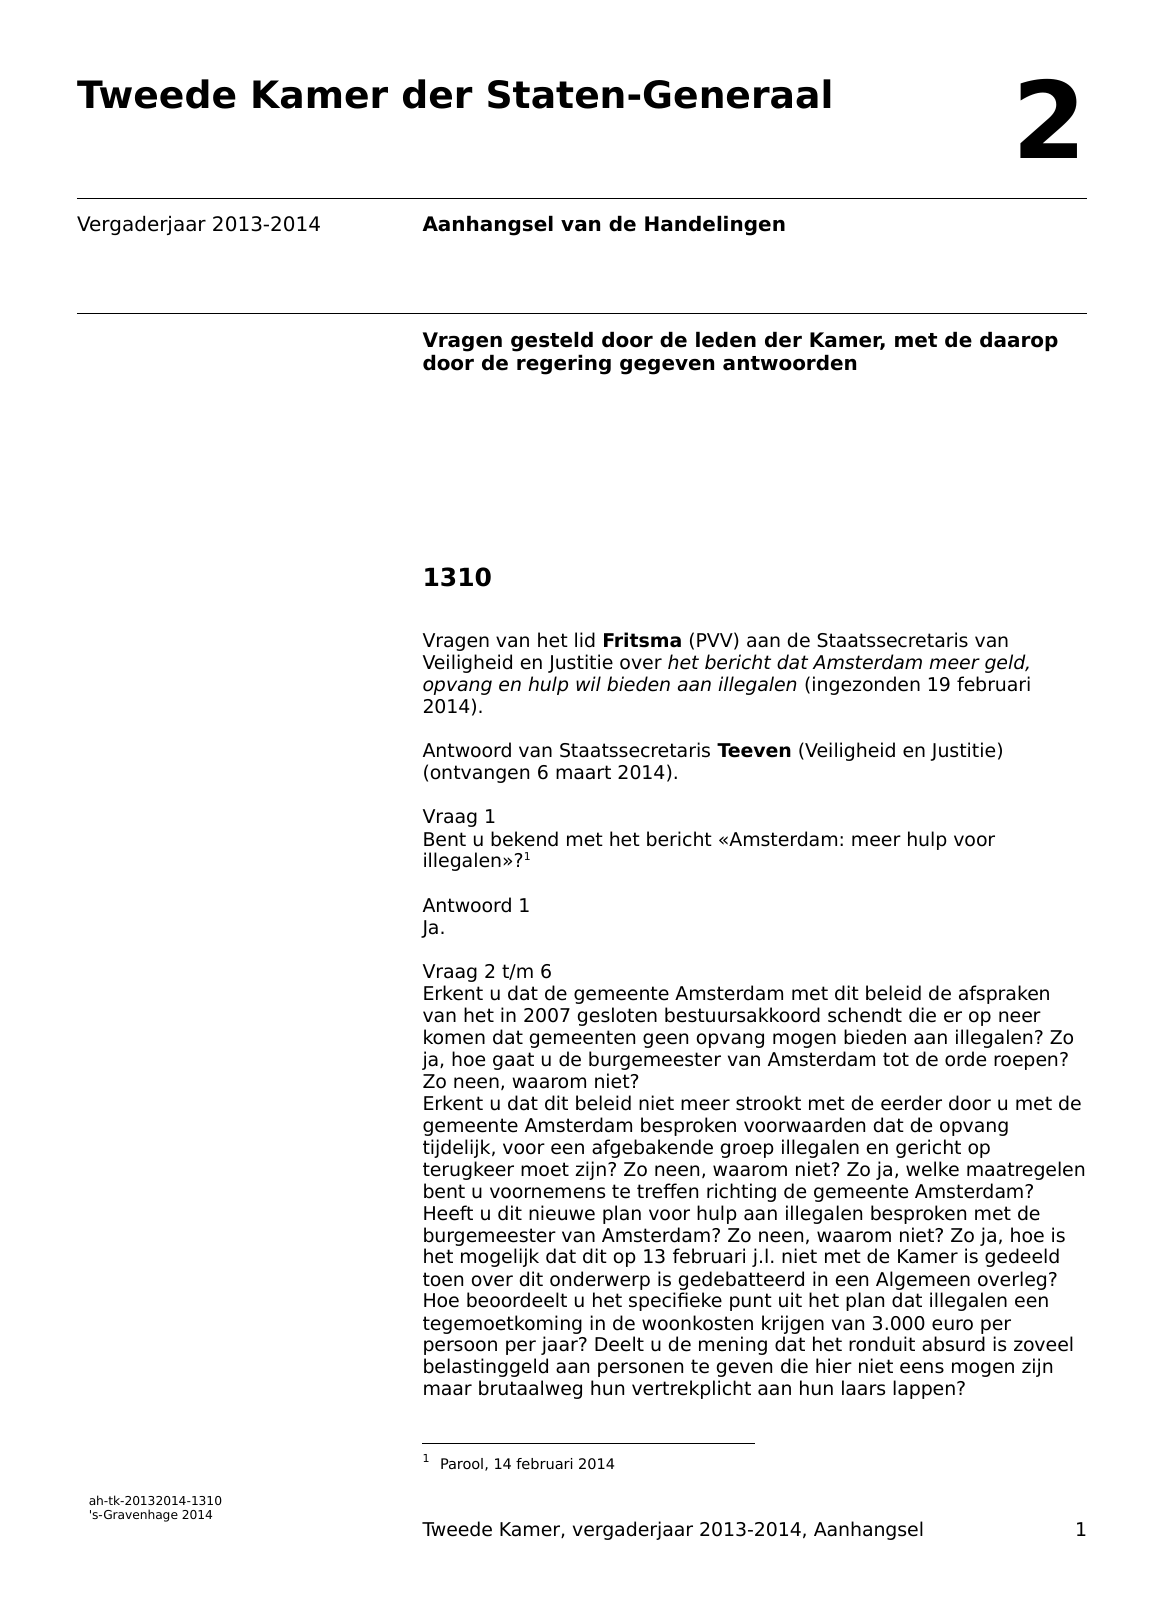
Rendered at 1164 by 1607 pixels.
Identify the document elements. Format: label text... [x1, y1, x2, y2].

text Vragen van het lid Fritsma (PVV) aan de Staatssecretaris van Veiligheid en Justitie over het bericht dat Amsterdam meer geld, opvang en hulp wil bieden aan illegalen (ingezonden 19 februari 2014). [422, 630, 1087, 718]
text Antwoord van Staatssecretaris Teeven (Veiligheid en Justitie) (ontvangen 6 maart 2014). [422, 740, 1087, 784]
text Parool, 14 februari 2014 [422, 1452, 1087, 1474]
text 's-Gravenhage 2014 [88, 1508, 323, 1522]
table_cell Aanhangsel van de Handelingen [422, 199, 1087, 313]
table_cell Vergaderjaar 2013-2014 [77, 199, 422, 313]
text ah-tk-20132014-1310 [88, 1494, 323, 1508]
text Ja. [422, 917, 1087, 938]
text Hoe beoordeelt u het specifieke punt uit het plan dat illegalen een tegemoetkoming in de woonkosten krijgen van 3.000 euro per persoon per jaar? Deelt u de mening dat het ronduit absurd is zoveel belastinggeld aan personen te geven die hier niet eens mogen zijn maar brutaalweg hun vertrekplicht aan hun laars lappen? [422, 1290, 1087, 1400]
text Vraag 1 [422, 806, 1087, 828]
text Heeft u dit nieuwe plan voor hulp aan illegalen besproken met de burgemeester van Amsterdam? Zo neen, waarom niet? Zo ja, hoe is het mogelijk dat dit op 13 februari j.l. niet met de Kamer is gedeeld toen over dit onderwerp is gedebatteerd in een Algemeen overleg? [422, 1202, 1087, 1290]
text Vraag 2 t/m 6 [422, 961, 1087, 983]
table_header 2 [886, 59, 1087, 198]
text 1310 [422, 563, 1087, 592]
text Erkent u dat de gemeente Amsterdam met dit beleid de afspraken van het in 2007 gesloten bestuursakkoord schendt die er op neer komen dat gemeenten geen opvang mogen bieden aan illegalen? Zo ja, hoe gaat u de burgemeester van Amsterdam tot de orde roepen? Zo neen, waarom niet? [422, 983, 1087, 1093]
table_cell [77, 314, 422, 375]
text Bent u bekend met het bericht «Amsterdam: meer hulp voor illegalen»? [422, 828, 1087, 872]
table_header Tweede Kamer der Staten-Generaal [77, 59, 886, 198]
text Erkent u dat dit beleid niet meer strookt met de eerder door u met de gemeente Amsterdam besproken voorwaarden dat de opvang tijdelijk, voor een afgebakende groep illegalen en gericht op terugkeer moet zijn? Zo neen, waarom niet? Zo ja, welke maatregelen bent u voornemens te treffen richting de gemeente Amsterdam? [422, 1093, 1087, 1202]
table_cell Vragen gesteld door de leden der Kamer, met de daarop door de regering gegeven antwoorden [422, 314, 1087, 375]
text Antwoord 1 [422, 894, 1087, 917]
